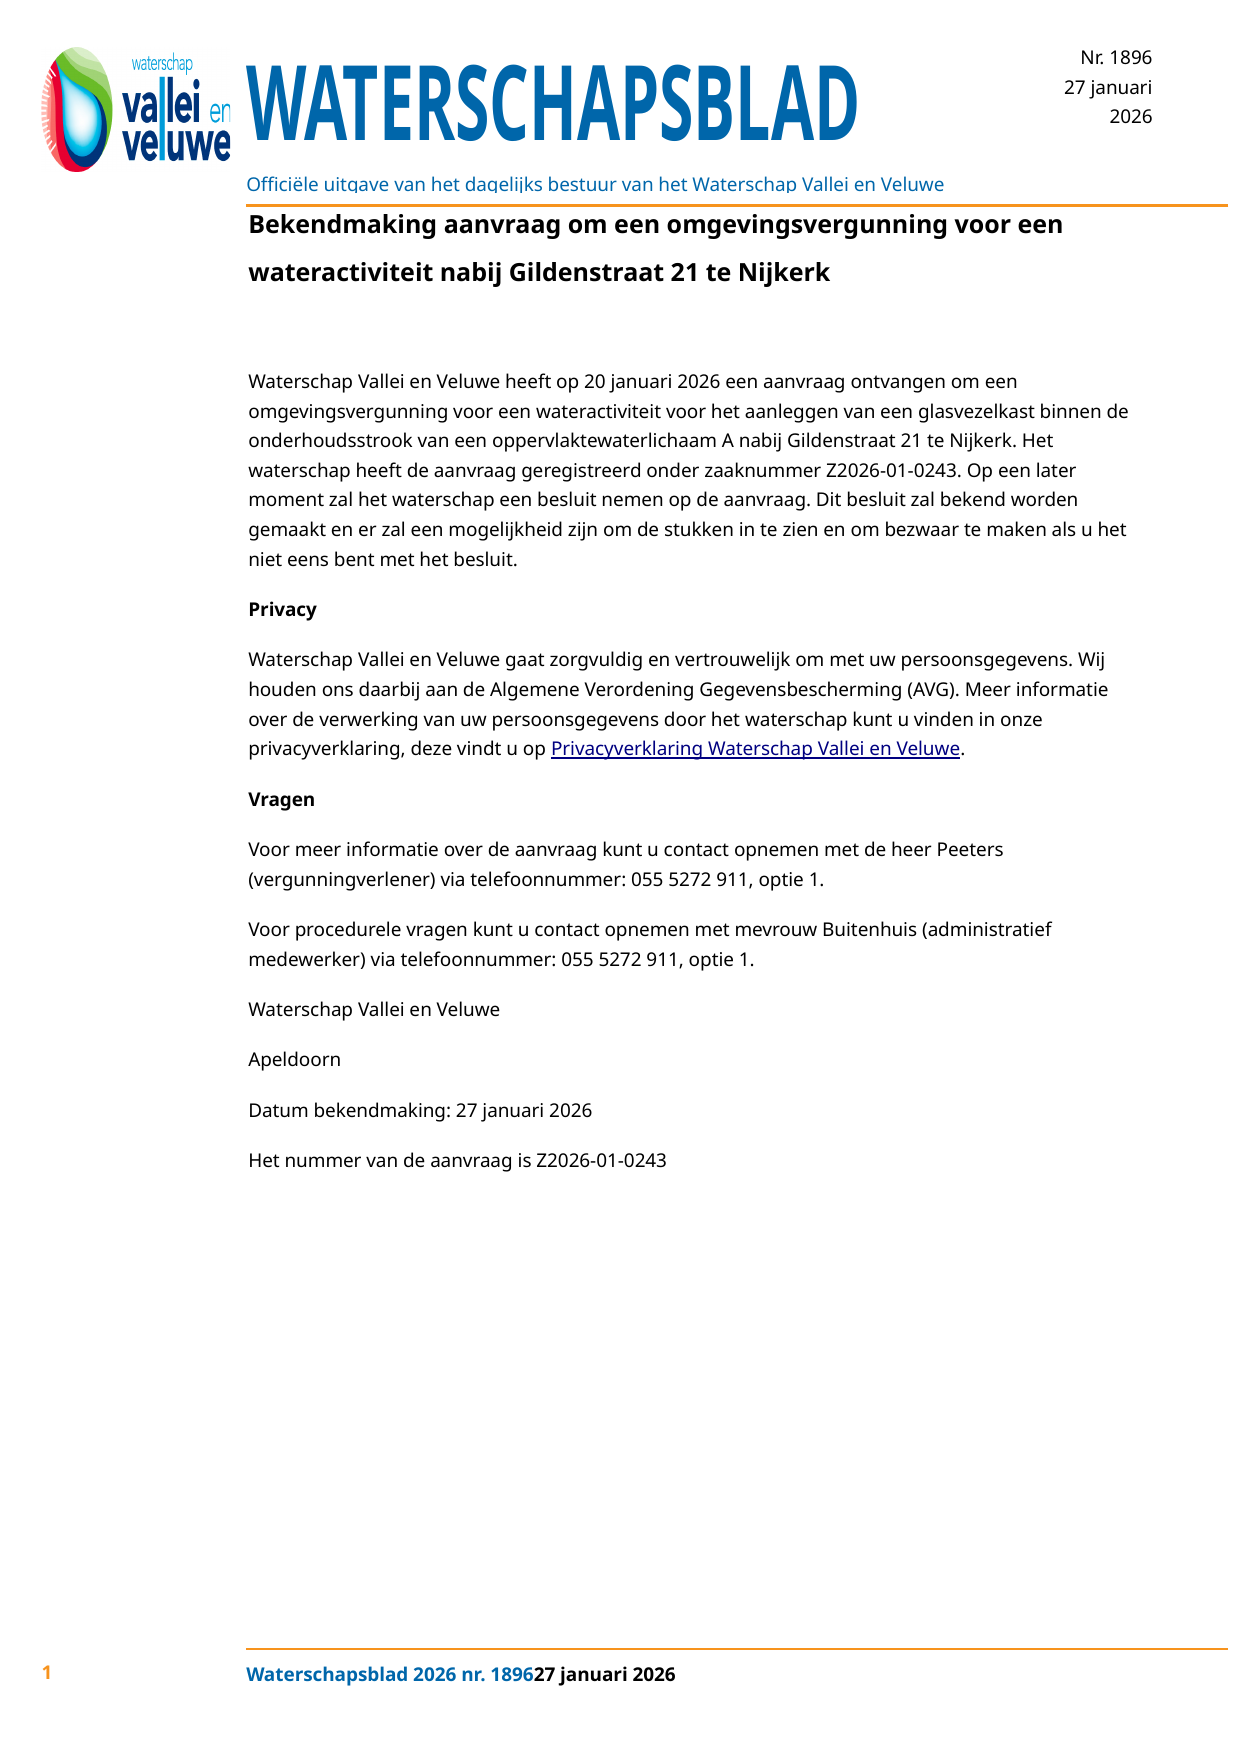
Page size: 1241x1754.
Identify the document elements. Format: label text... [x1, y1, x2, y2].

text Waterschap Vallei en Veluwe gaat zorgvuldig en vertrouwelijk om met uw persoonsgegevens. Wij houden ons daarbij aan de Algemene Verordening Gegevensbescherming (AVG). Meer informatie over de verwerking van uw persoonsgegevens door het waterschap kunt u vinden in onze privacyverklaring, deze vindt u op Privacyverklaring Waterschap Vallei en Veluwe. [248, 647, 1152, 761]
text Voor meer informatie over de aanvraag kunt u contact opnemen met de heer Peeters (vergunningverlener) via telefoonnummer: 055 5272 911, optie 1. [248, 836, 1152, 892]
text Bekendmaking aanvraag om een omgevingsvergunning voor een wateractiviteit nabij Gildenstraat 21 te Nijkerk [248, 207, 1152, 288]
text Datum bekendmaking: 27 januari 2026 [248, 1097, 1152, 1123]
text Vragen [248, 786, 1152, 812]
text Privacy [248, 596, 1152, 622]
text Apeldoorn [248, 1047, 1152, 1072]
text Het nummer van de aanvraag is Z2026-01-0243 [248, 1147, 1152, 1173]
text Waterschap Vallei en Veluwe [248, 996, 1152, 1022]
text Waterschap Vallei en Veluwe heeft op 20 januari 2026 een aanvraag ontvangen om een omgevingsvergunning voor een wateractiviteit voor het aanleggen van een glasvezelkast binnen de onderhoudsstrook van een oppervlaktewaterlichaam A nabij Gildenstraat 21 te Nijkerk. Het waterschap heeft de aanvraag geregistreerd onder zaaknummer Z2026-01-0243. Op een later moment zal het waterschap een besluit nemen op de aanvraag. Dit besluit zal bekend worden gemaakt en er zal een mogelijkheid zijn om de stukken in te zien en om bezwaar te maken als u het niet eens bent met het besluit. [248, 368, 1152, 572]
picture [41, 47, 231, 172]
text Voor procedurele vragen kunt u contact opnemen met mevrouw Buitenhuis (administratief medewerker) via telefoonnummer: 055 5272 911, optie 1. [248, 916, 1152, 972]
